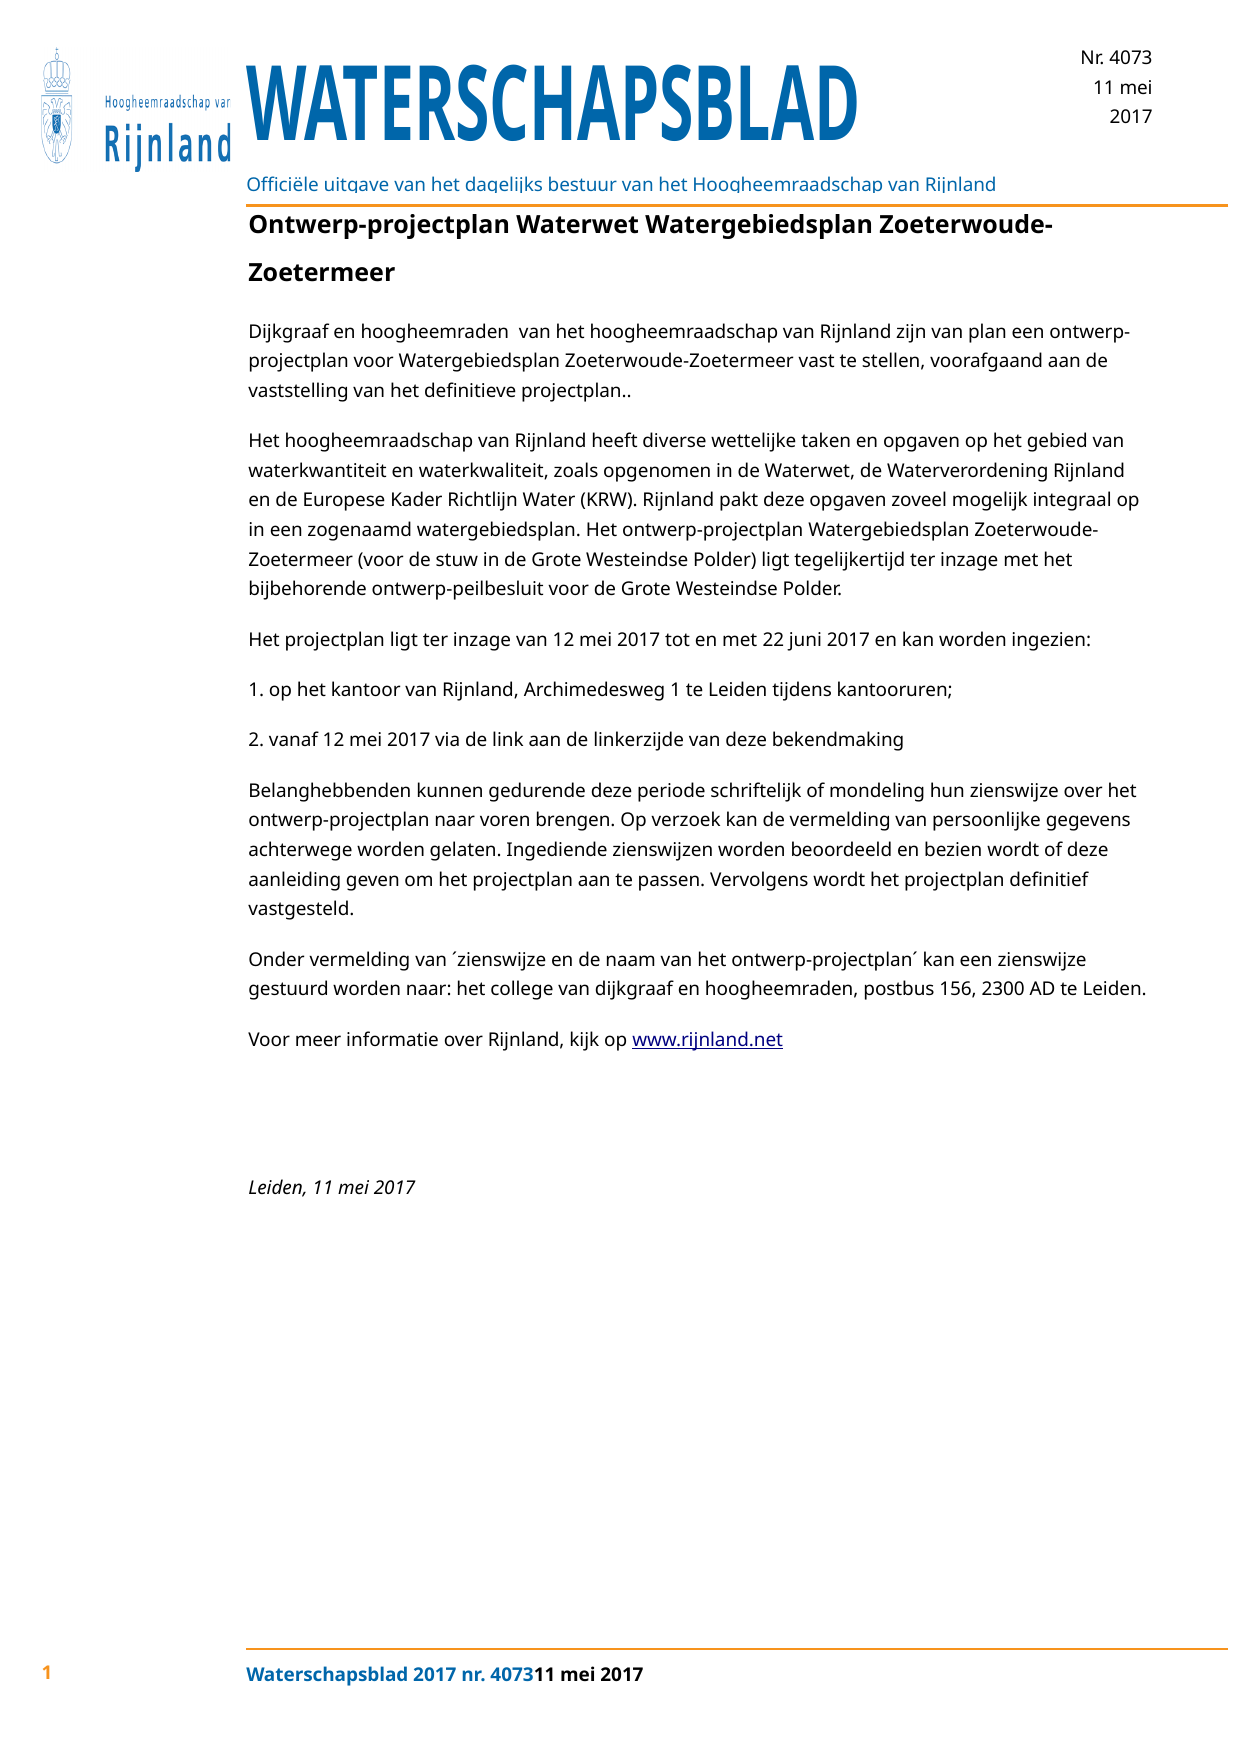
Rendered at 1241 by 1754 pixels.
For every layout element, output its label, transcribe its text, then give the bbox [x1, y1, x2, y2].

text Belanghebbenden kunnen gedurende deze periode schriftelijk of mondeling hun zienswijze over het ontwerp-projectplan naar voren brengen. Op verzoek kan de vermelding van persoonlijke gegevens achterwege worden gelaten. Ingediende zienswijzen worden beoordeeld en bezien wordt of deze aanleiding geven om het projectplan aan te passen. Vervolgens wordt het projectplan definitief vastgesteld. [248, 777, 1152, 921]
text Het projectplan ligt ter inzage van 12 mei 2017 tot en met 22 juni 2017 en kan worden ingezien: [248, 626, 1152, 652]
text Dijkgraaf en hoogheemraden van het hoogheemraadschap van Rijnland zijn van plan een ontwerp-projectplan voor Watergebiedsplan Zoeterwoude-Zoetermeer vast te stellen, voorafgaand aan de vaststelling van het definitieve projectplan.. [248, 318, 1152, 403]
text Het hoogheemraadschap van Rijnland heeft diverse wettelijke taken en opgaven op het gebied van waterkwantiteit en waterkwaliteit, zoals opgenomen in de Waterwet, de Waterverordening Rijnland en de Europese Kader Richtlijn Water (KRW). Rijnland pakt deze opgaven zoveel mogelijk integraal op in een zogenaamd watergebiedsplan. Het ontwerp-projectplan Watergebiedsplan Zoeterwoude-Zoetermeer (voor de stuw in de Grote Westeindse Polder) ligt tegelijkertijd ter inzage met het bijbehorende ontwerp-peilbesluit voor de Grote Westeindse Polder. [248, 427, 1152, 601]
text Voor meer informatie over Rijnland, kijk op www.rijnland.net [248, 1026, 1152, 1052]
text 1. op het kantoor van Rijnland, Archimedesweg 1 te Leiden tijdens kantooruren; [248, 676, 1152, 702]
picture [41, 47, 231, 172]
text Ontwerp-projectplan Waterwet Watergebiedsplan Zoeterwoude-Zoetermeer [248, 207, 1152, 288]
text Leiden, 11 mei 2017 [248, 1174, 1152, 1200]
text 2. vanaf 12 mei 2017 via de link aan de linkerzijde van deze bekendmaking [248, 727, 1152, 752]
text Onder vermelding van ´zienswijze en de naam van het ontwerp-projectplan´ kan een zienswijze gestuurd worden naar: het college van dijkgraaf en hoogheemraden, postbus 156, 2300 AD te Leiden. [248, 946, 1152, 1001]
